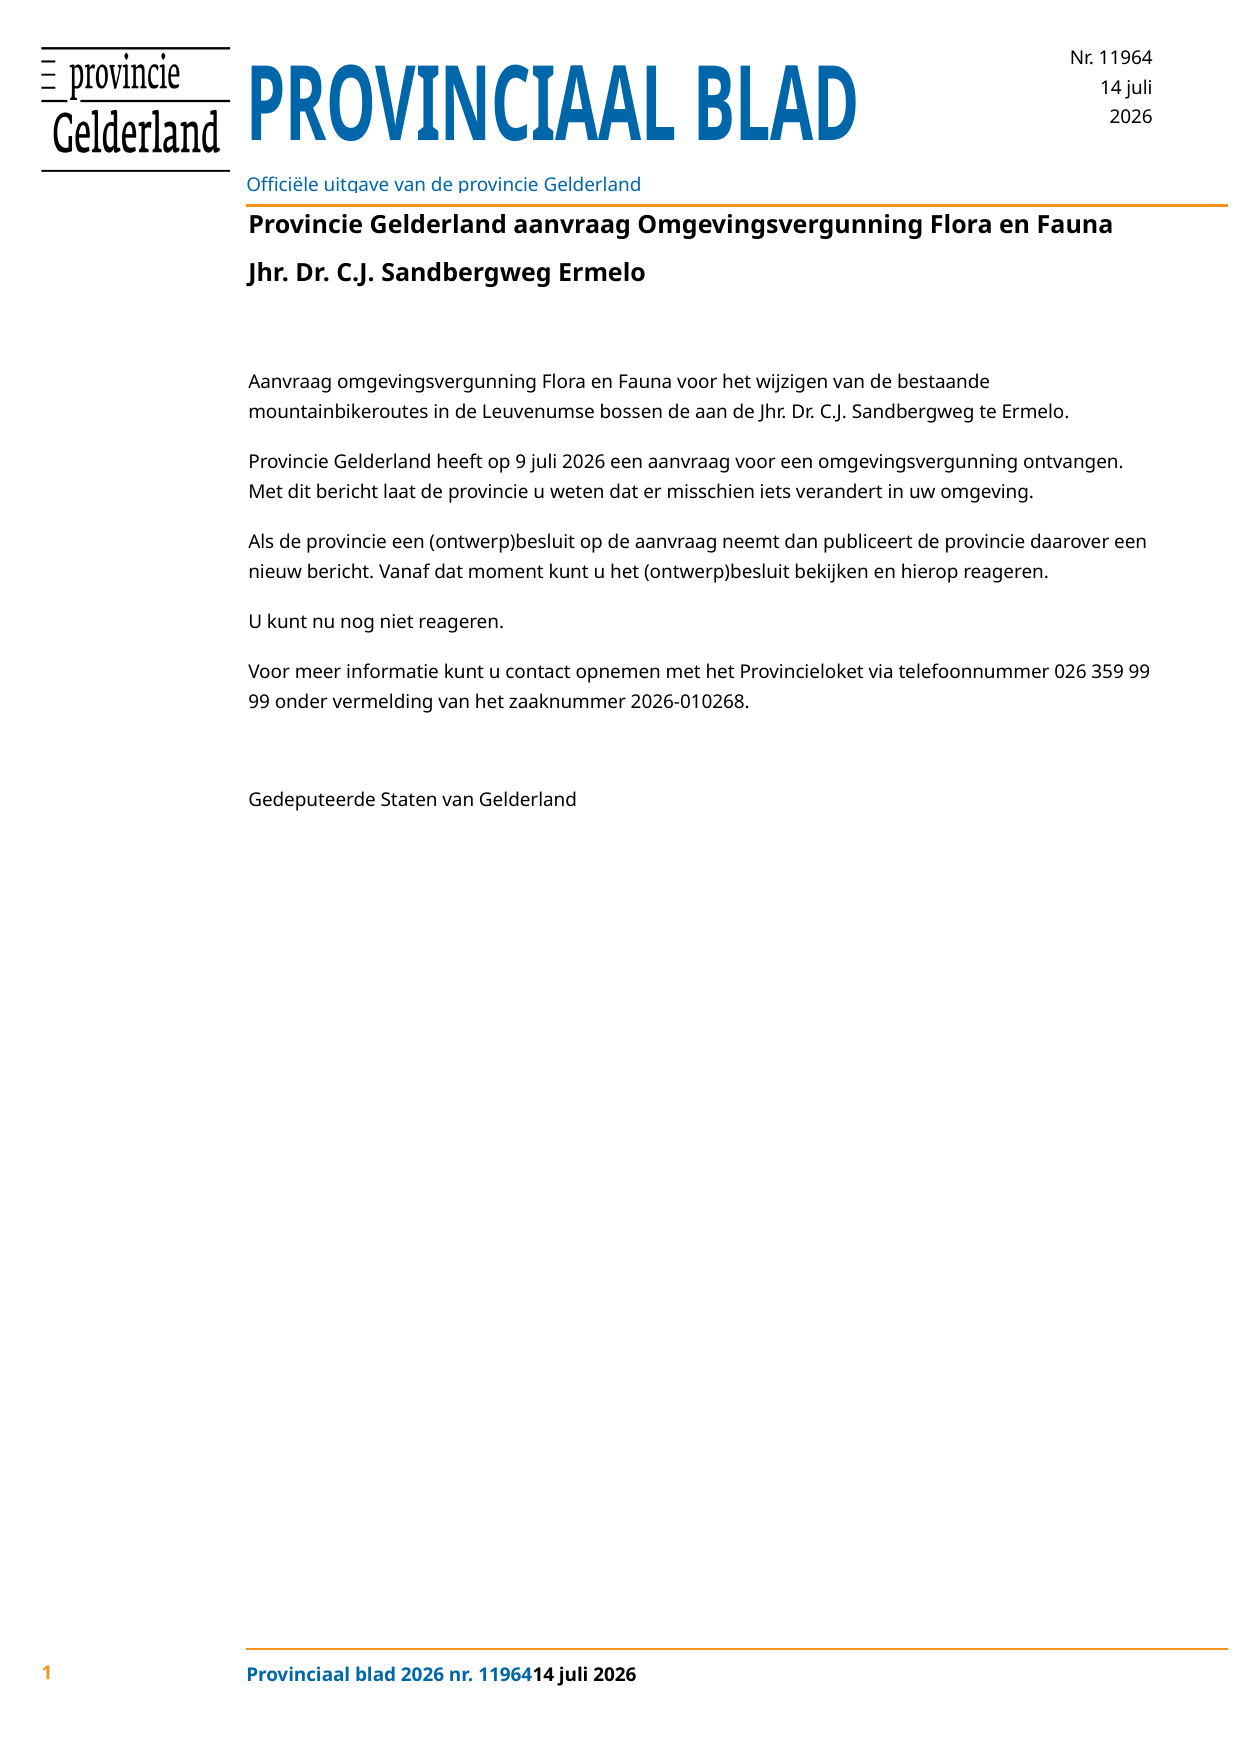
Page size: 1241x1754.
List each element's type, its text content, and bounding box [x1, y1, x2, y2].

text Voor meer informatie kunt u contact opnemen met het Provincieloket via telefoonnummer 026 359 99 99 onder vermelding van het zaaknummer 2026-010268. [248, 659, 1152, 714]
picture [41, 47, 231, 172]
text Aanvraag omgevingsvergunning Flora en Fauna voor het wijzigen van de bestaande mountainbikeroutes in de Leuvenumse bossen de aan de Jhr. Dr. C.J. Sandbergweg te Ermelo. [248, 368, 1152, 424]
text Als de provincie een (ontwerp)besluit op de aanvraag neemt dan publiceert de provincie daarover een nieuw bericht. Vanaf dat moment kunt u het (ontwerp)besluit bekijken en hierop reageren. [248, 528, 1152, 584]
text Provincie Gelderland aanvraag Omgevingsvergunning Flora en Fauna Jhr. Dr. C.J. Sandbergweg Ermelo [248, 207, 1152, 288]
text Gedeputeerde Staten van Gelderland [248, 787, 1152, 812]
text U kunt nu nog niet reageren. [248, 608, 1152, 634]
text Provincie Gelderland heeft op 9 juli 2026 een aanvraag voor een omgevingsvergunning ontvangen. Met dit bericht laat de provincie u weten dat er misschien iets verandert in uw omgeving. [248, 448, 1152, 504]
